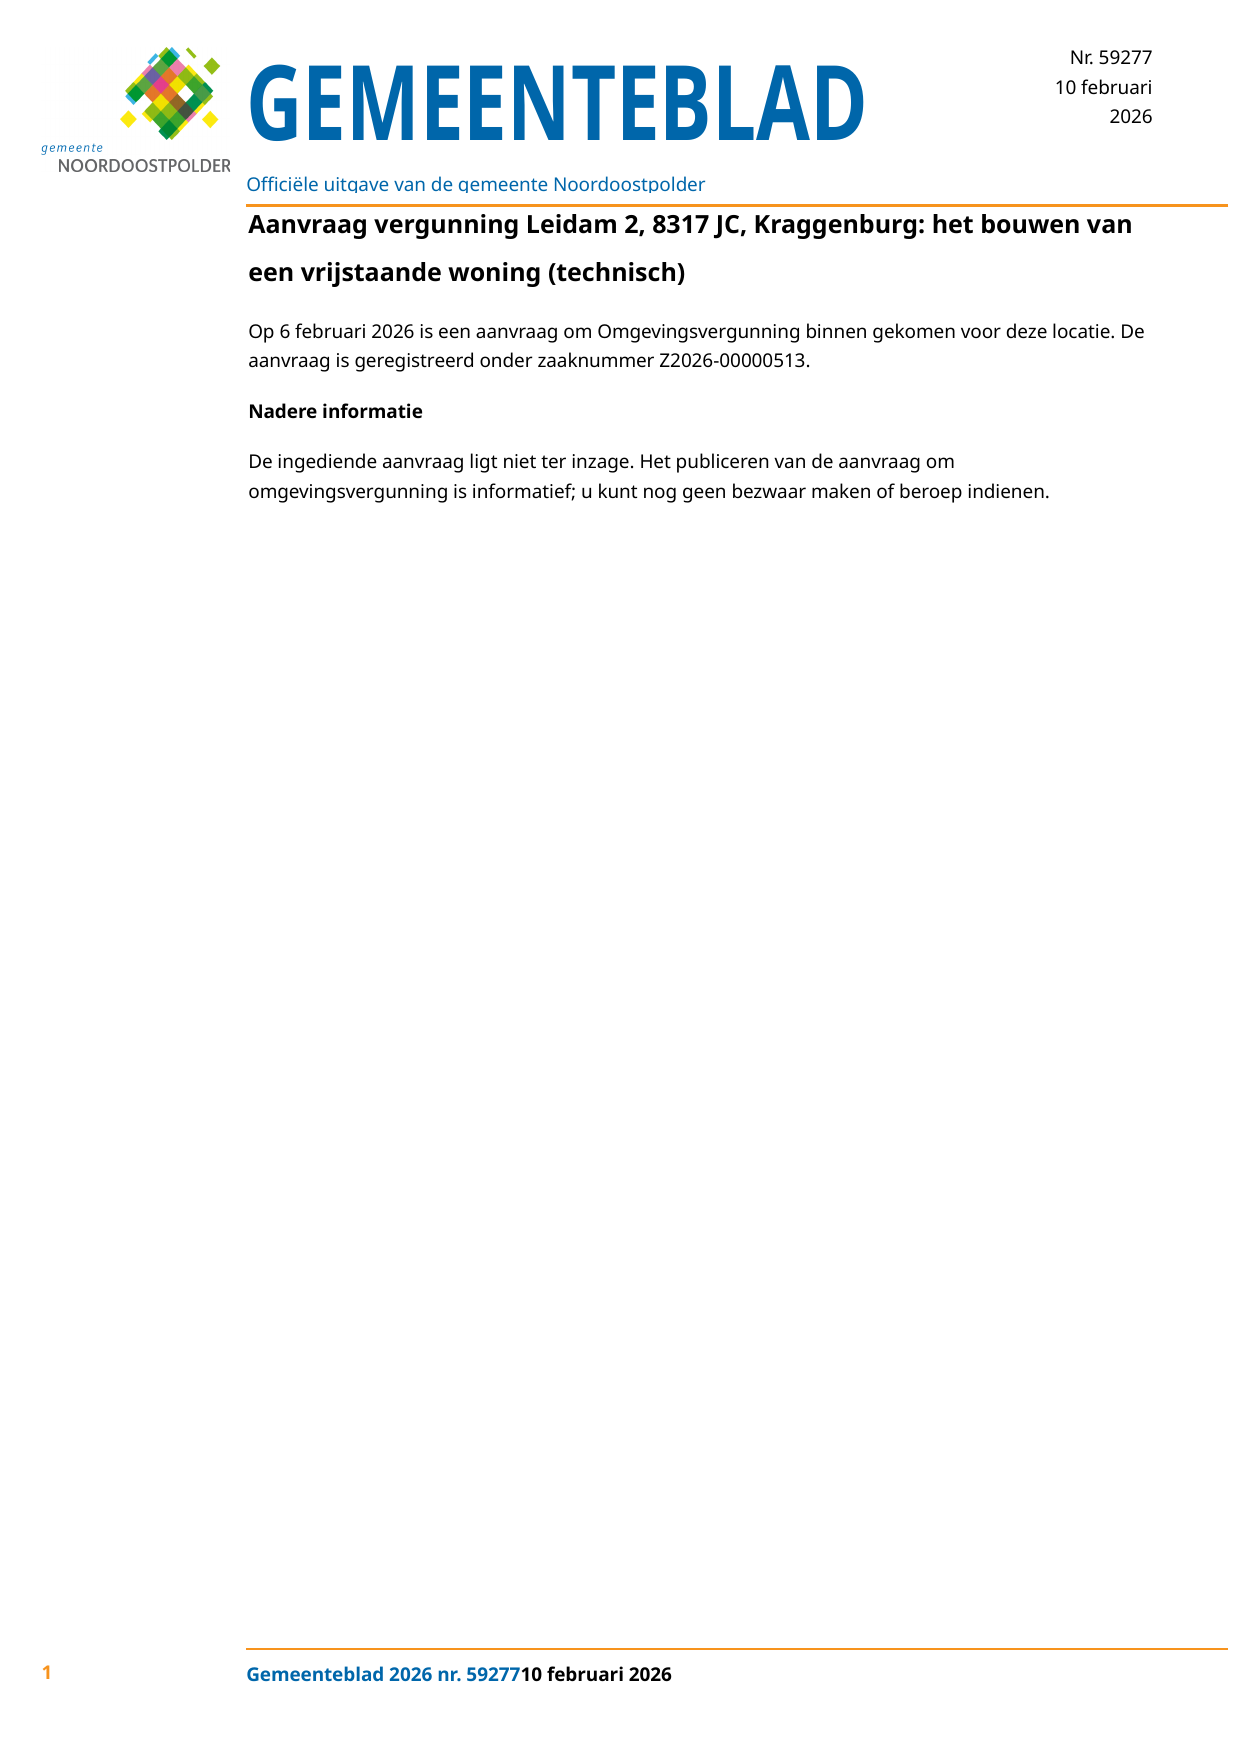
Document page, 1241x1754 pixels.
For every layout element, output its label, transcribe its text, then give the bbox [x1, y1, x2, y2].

text Aanvraag vergunning Leidam 2, 8317 JC, Kraggenburg: het bouwen van een vrijstaande woning (technisch) [248, 207, 1152, 288]
text Op 6 februari 2026 is een aanvraag om Omgevingsvergunning binnen gekomen voor deze locatie. De aanvraag is geregistreerd onder zaaknummer Z2026-00000513. [248, 318, 1152, 373]
text De ingediende aanvraag ligt niet ter inzage. Het publiceren van de aanvraag om omgevingsvergunning is informatief; u kunt nog geen bezwaar maken of beroep indienen. [248, 448, 1152, 504]
picture [41, 47, 231, 172]
text Nadere informatie [248, 398, 1152, 424]
